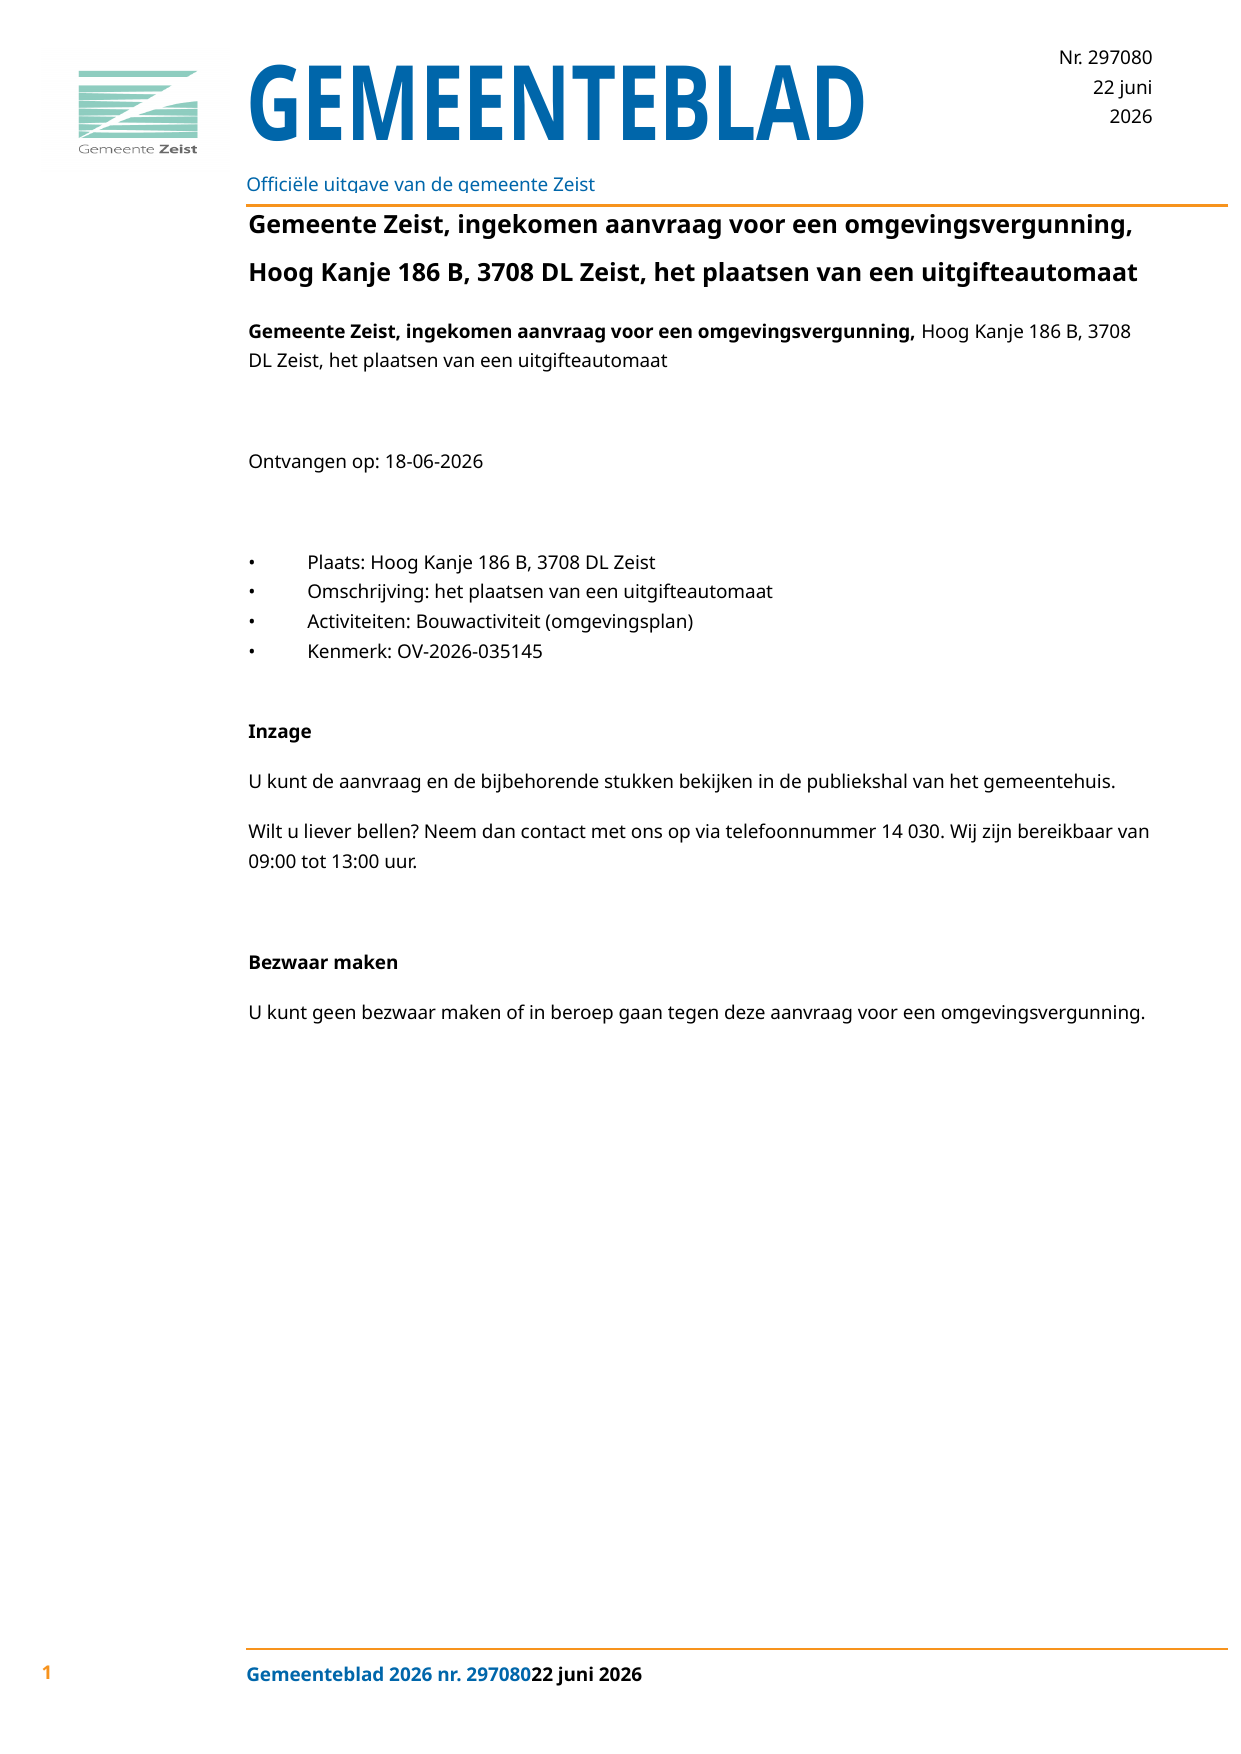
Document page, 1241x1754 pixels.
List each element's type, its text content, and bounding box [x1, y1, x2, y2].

text Wilt u liever bellen? Neem dan contact met ons op via telefoonnummer 14 030. Wij zijn bereikbaar van 09:00 tot 13:00 uur. [248, 819, 1152, 874]
list Activiteiten: Bouwactiviteit (omgevingsplan) [248, 608, 1152, 634]
text Bezwaar maken [248, 949, 1152, 975]
text Gemeente Zeist, ingekomen aanvraag voor een omgevingsvergunning, Hoog Kanje 186 B, 3708 DL Zeist, het plaatsen van een uitgifteautomaat [248, 207, 1152, 288]
text Inzage [248, 718, 1152, 744]
list Plaats: Hoog Kanje 186 B, 3708 DL Zeist [248, 549, 1152, 575]
text U kunt de aanvraag en de bijbehorende stukken bekijken in de publiekshal van het gemeentehuis. [248, 768, 1152, 794]
text Gemeente Zeist, ingekomen aanvraag voor een omgevingsvergunning, Hoog Kanje 186 B, 3708 DL Zeist, het plaatsen van een uitgifteautomaat [248, 318, 1152, 373]
list Omschrijving: het plaatsen van een uitgifteautomaat [248, 579, 1152, 604]
text U kunt geen bezwaar maken of in beroep gaan tegen deze aanvraag voor een omgevingsvergunning. [248, 999, 1152, 1025]
list Kenmerk: OV-2026-035145 [248, 638, 1152, 664]
picture [41, 47, 231, 172]
text Ontvangen op: 18-06-2026 [248, 448, 1152, 474]
